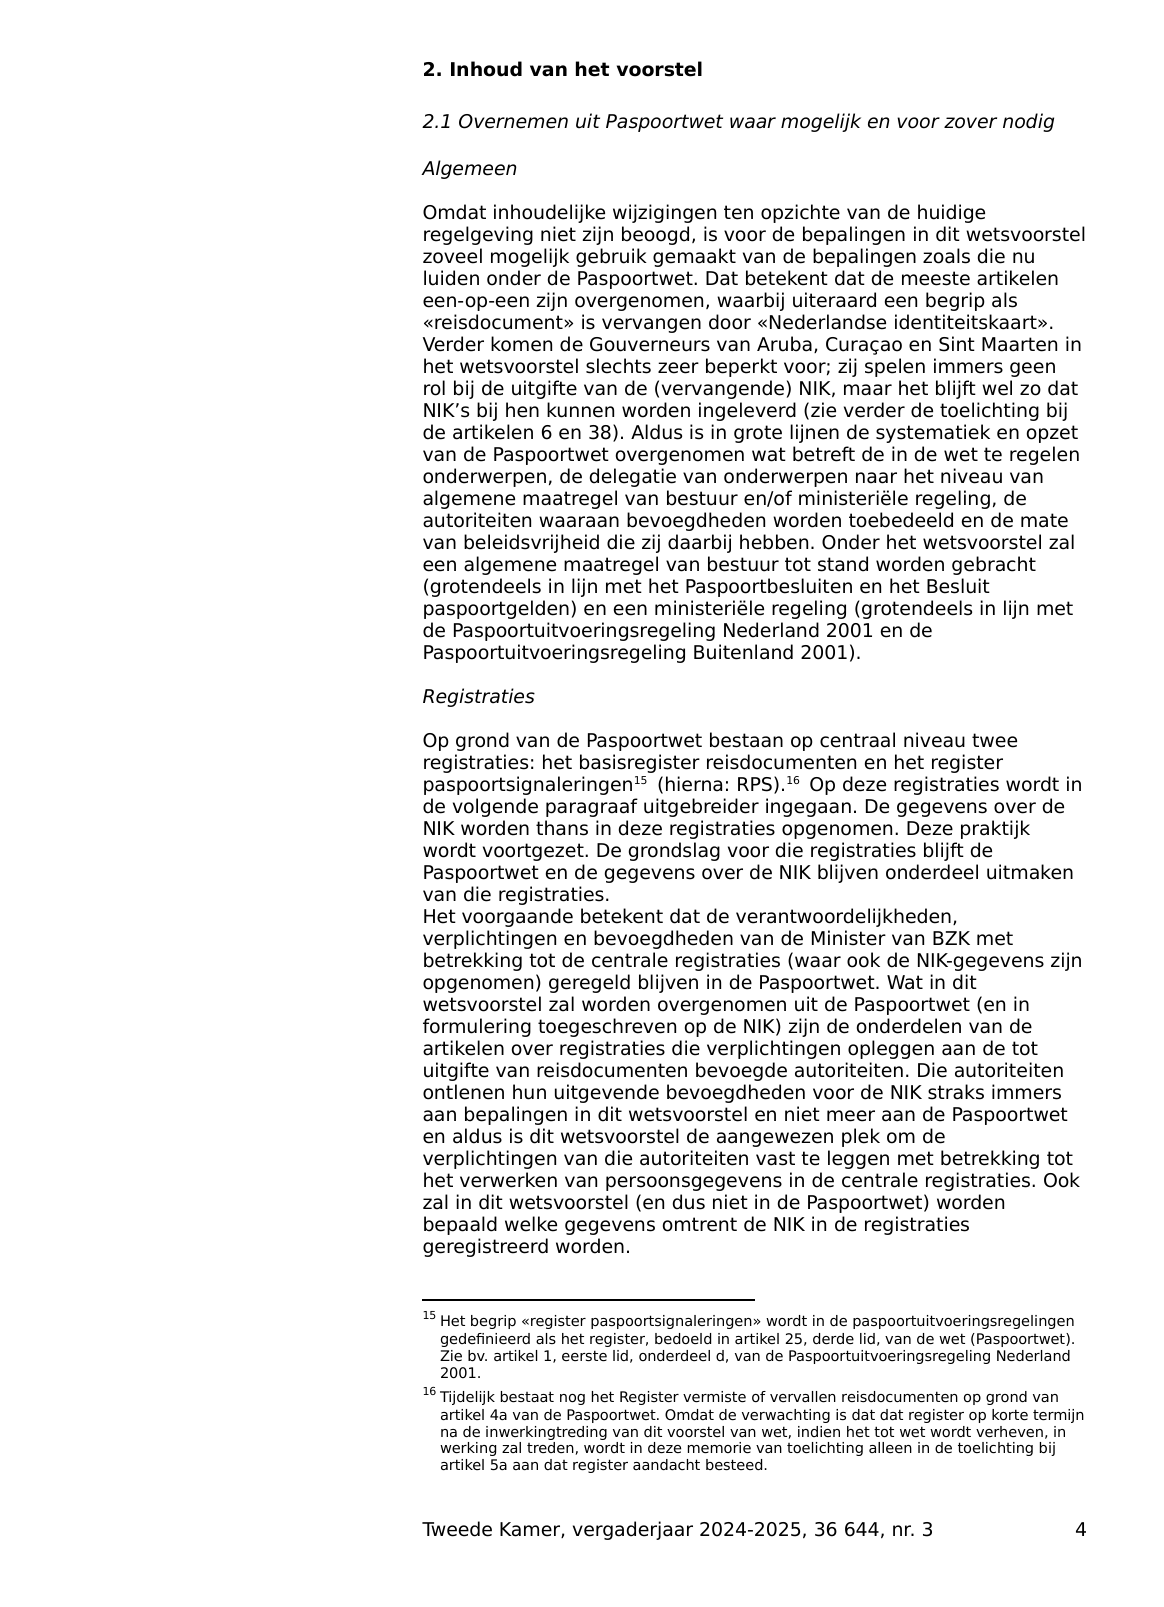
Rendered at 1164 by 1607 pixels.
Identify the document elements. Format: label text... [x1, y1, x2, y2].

text Tijdelijk bestaat nog het Register vermiste of vervallen reisdocumenten op grond van artikel 4a van de Paspoortwet. Omdat de verwachting is dat dat register op korte termijn na de inwerkingtreding van dit voorstel van wet, indien het tot wet wordt verheven, in werking zal treden, wordt in deze memorie van toelichting alleen in de toelichting bij artikel 5a aan dat register aandacht besteed. [422, 1385, 1087, 1474]
text Omdat inhoudelijke wijzigingen ten opzichte van de huidige regelgeving niet zijn beoogd, is voor de bepalingen in dit wetsvoorstel zoveel mogelijk gebruik gemaakt van de bepalingen zoals die nu luiden onder de Paspoortwet. Dat betekent dat de meeste artikelen een-op-een zijn overgenomen, waarbij uiteraard een begrip als «reisdocument» is vervangen door «Nederlandse identiteitskaart». Verder komen de Gouverneurs van Aruba, Curaçao en Sint Maarten in het wetsvoorstel slechts zeer beperkt voor; zij spelen immers geen rol bij de uitgifte van de (vervangende) NIK, maar het blijft wel zo dat NIK’s bij hen kunnen worden ingeleverd (zie verder de toelichting bij de artikelen 6 en 38). Aldus is in grote lijnen de systematiek en opzet van de Paspoortwet overgenomen wat betreft de in de wet te regelen onderwerpen, de delegatie van onderwerpen naar het niveau van algemene maatregel van bestuur en/of ministeriële regeling, de autoriteiten waaraan bevoegdheden worden toebedeeld en de mate van beleidsvrijheid die zij daarbij hebben. Onder het wetsvoorstel zal een algemene maatregel van bestuur tot stand worden gebracht (grotendeels in lijn met het Paspoortbesluiten en het Besluit paspoortgelden) en een ministeriële regeling (grotendeels in lijn met de Paspoortuitvoeringsregeling Nederland 2001 en de Paspoortuitvoeringsregeling Buitenland 2001). [422, 202, 1087, 664]
subtitle 2.1 Overnemen uit Paspoortwet waar mogelijk en voor zover nodig [422, 111, 1087, 133]
subtitle Algemeen [422, 158, 1087, 180]
text Het begrip «register paspoortsignaleringen» wordt in de paspoortuitvoeringsregelingen gedefinieerd als het register, bedoeld in artikel 25, derde lid, van de wet (Paspoortwet). Zie bv. artikel 1, eerste lid, onderdeel d, van de Paspoortuitvoeringsregeling Nederland 2001. [422, 1309, 1087, 1382]
subtitle Registraties [422, 686, 1087, 708]
text Het voorgaande betekent dat de verantwoordelijkheden, verplichtingen en bevoegdheden van de Minister van BZK met betrekking tot de centrale registraties (waar ook de NIK-gegevens zijn opgenomen) geregeld blijven in de Paspoortwet. Wat in dit wetsvoorstel zal worden overgenomen uit de Paspoortwet (en in formulering toegeschreven op de NIK) zijn de onderdelen van de artikelen over registraties die verplichtingen opleggen aan de tot uitgifte van reisdocumenten bevoegde autoriteiten. Die autoriteiten ontlenen hun uitgevende bevoegdheden voor de NIK straks immers aan bepalingen in dit wetsvoorstel en niet meer aan de Paspoortwet en aldus is dit wetsvoorstel de aangewezen plek om de verplichtingen van die autoriteiten vast te leggen met betrekking tot het verwerken van persoonsgegevens in de centrale registraties. Ook zal in dit wetsvoorstel (en dus niet in de Paspoortwet) worden bepaald welke gegevens omtrent de NIK in de registraties geregistreerd worden. [422, 906, 1087, 1258]
text Op grond van de Paspoortwet bestaan op centraal niveau twee registraties: het basisregister reisdocumenten en het register paspoortsignaleringen (hierna: RPS). Op deze registraties wordt in de volgende paragraaf uitgebreider ingegaan. De gegevens over de NIK worden thans in deze registraties opgenomen. Deze praktijk wordt voortgezet. De grondslag voor die registraties blijft de Paspoortwet en de gegevens over de NIK blijven onderdeel uitmaken van die registraties. [422, 730, 1087, 906]
subtitle 2. Inhoud van het voorstel [422, 59, 1087, 81]
